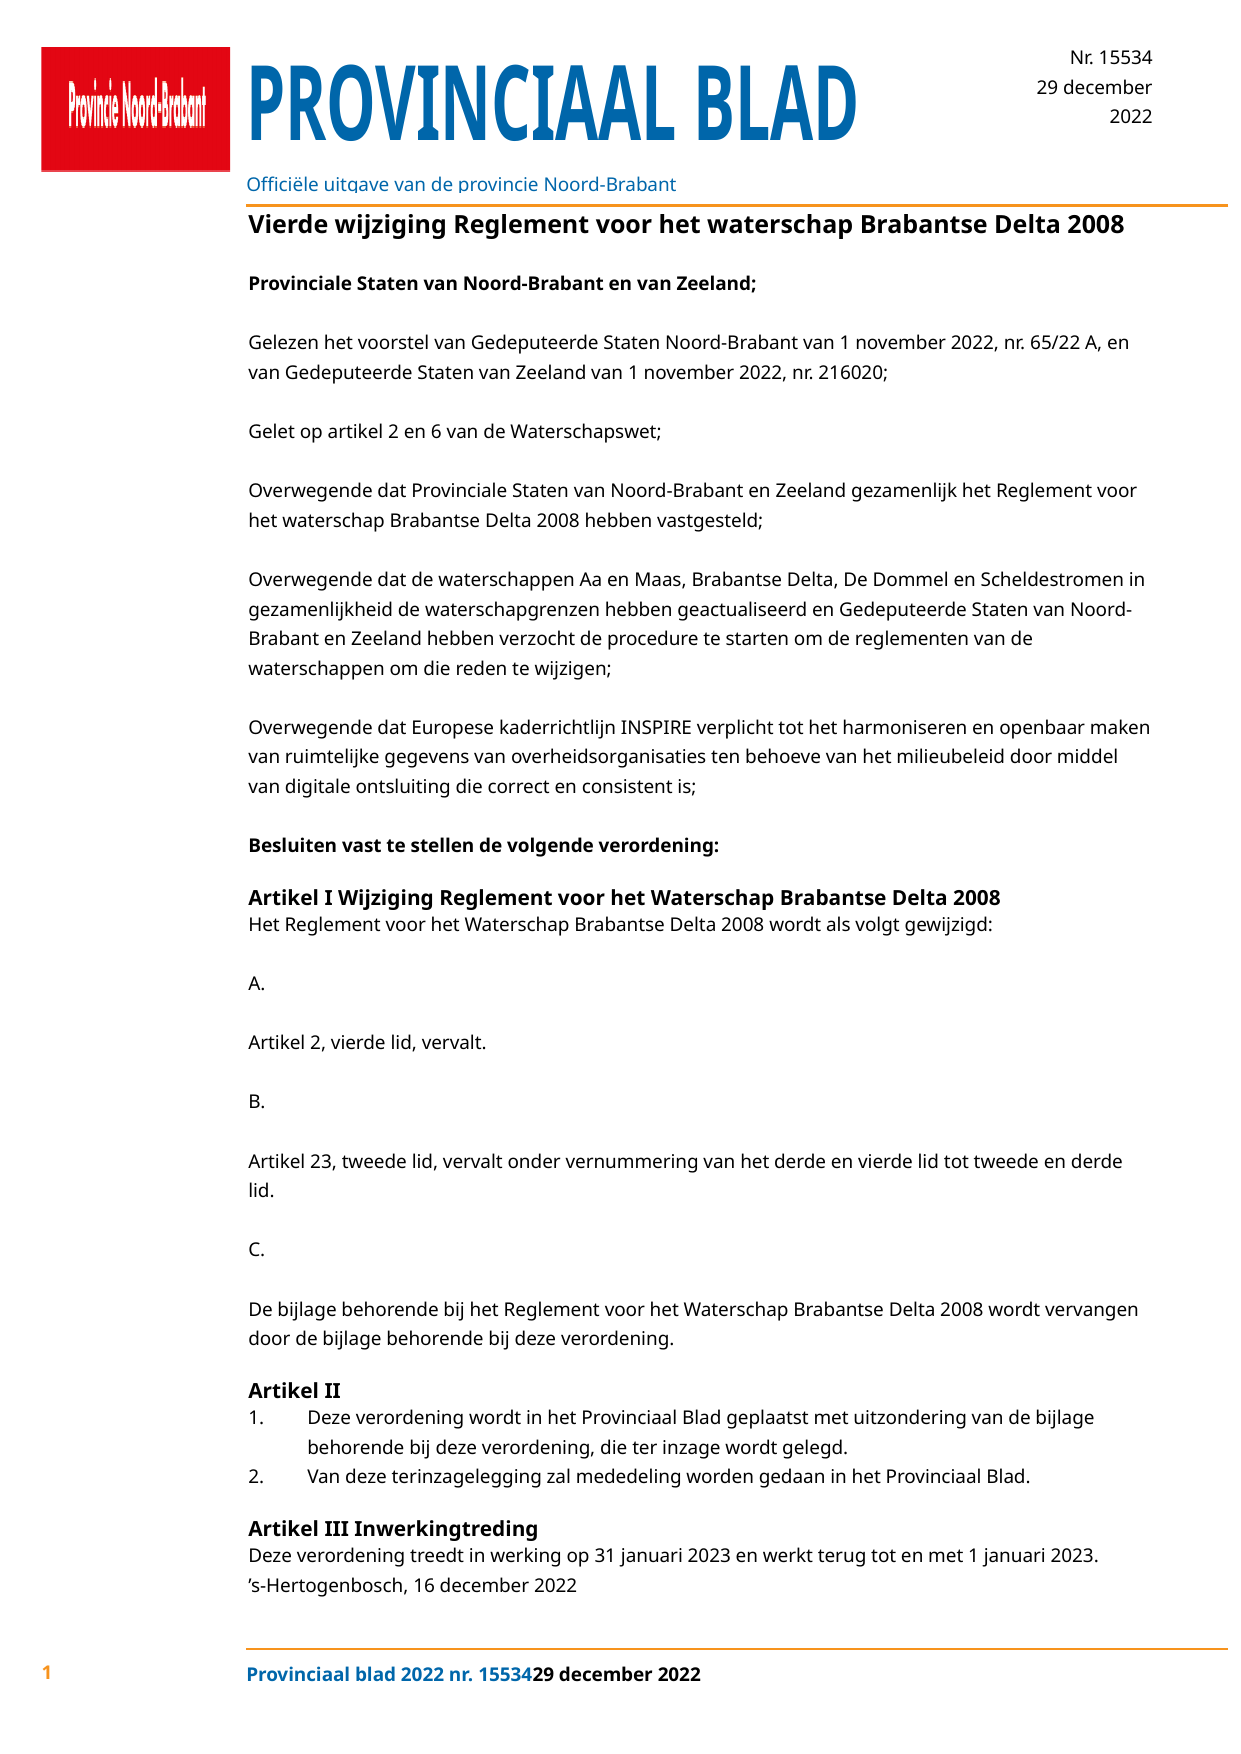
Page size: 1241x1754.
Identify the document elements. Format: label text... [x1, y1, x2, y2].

text Vierde wijziging Reglement voor het waterschap Brabantse Delta 2008 [248, 207, 1152, 241]
list Van deze terinzagelegging zal mededeling worden gedaan in het Provinciaal Blad. [248, 1463, 1152, 1489]
text Gelezen het voorstel van Gedeputeerde Staten Noord-Brabant van 1 november 2022, nr. 65/22 A, en van Gedeputeerde Staten van Zeeland van 1 november 2022, nr. 216020; [248, 329, 1152, 385]
text Gelet op artikel 2 en 6 van de Waterschapswet; [248, 418, 1152, 444]
text Overwegende dat Provinciale Staten van Noord-Brabant en Zeeland gezamenlijk het Reglement voor het waterschap Brabantse Delta 2008 hebben vastgesteld; [248, 477, 1152, 533]
text Provinciale Staten van Noord-Brabant en van Zeeland; [248, 270, 1152, 296]
text Artikel I Wijziging Reglement voor het Waterschap Brabantse Delta 2008 [248, 883, 1152, 911]
text Overwegende dat de waterschappen Aa en Maas, Brabantse Delta, De Dommel en Scheldestromen in gezamenlijkheid de waterschapgrenzen hebben geactualiseerd en Gedeputeerde Staten van Noord-Brabant en Zeeland hebben verzocht de procedure te starten om de reglementen van de waterschappen om die reden te wijzigen; [248, 566, 1152, 681]
text Deze verordening treedt in werking op 31 januari 2023 en werkt terug tot en met 1 januari 2023. [248, 1542, 1152, 1568]
text B. [248, 1089, 1152, 1114]
text Artikel 23, tweede lid, vervalt onder vernummering van het derde en vierde lid tot tweede en derde lid. [248, 1148, 1152, 1203]
text Artikel II [248, 1376, 1152, 1404]
text Overwegende dat Europese kaderrichtlijn INSPIRE verplicht tot het harmoniseren en openbaar maken van ruimtelijke gegevens van overheidsorganisaties ten behoeve van het milieubeleid door middel van digitale ontsluiting die correct en consistent is; [248, 714, 1152, 799]
text ’s-Hertogenbosch, 16 december 2022 [248, 1572, 1152, 1598]
list Deze verordening wordt in het Provinciaal Blad geplaatst met uitzondering van de bijlage behorende bij deze verordening, die ter inzage wordt gelegd. [248, 1404, 1152, 1459]
picture [41, 47, 231, 172]
text A. [248, 970, 1152, 996]
text Het Reglement voor het Waterschap Brabantse Delta 2008 wordt als volgt gewijzigd: [248, 911, 1152, 937]
text Besluiten vast te stellen de volgende verordening: [248, 832, 1152, 858]
text Artikel 2, vierde lid, vervalt. [248, 1029, 1152, 1055]
text C. [248, 1237, 1152, 1262]
text Artikel III Inwerkingtreding [248, 1514, 1152, 1542]
text De bijlage behorende bij het Reglement voor het Waterschap Brabantse Delta 2008 wordt vervangen door de bijlage behorende bij deze verordening. [248, 1296, 1152, 1351]
